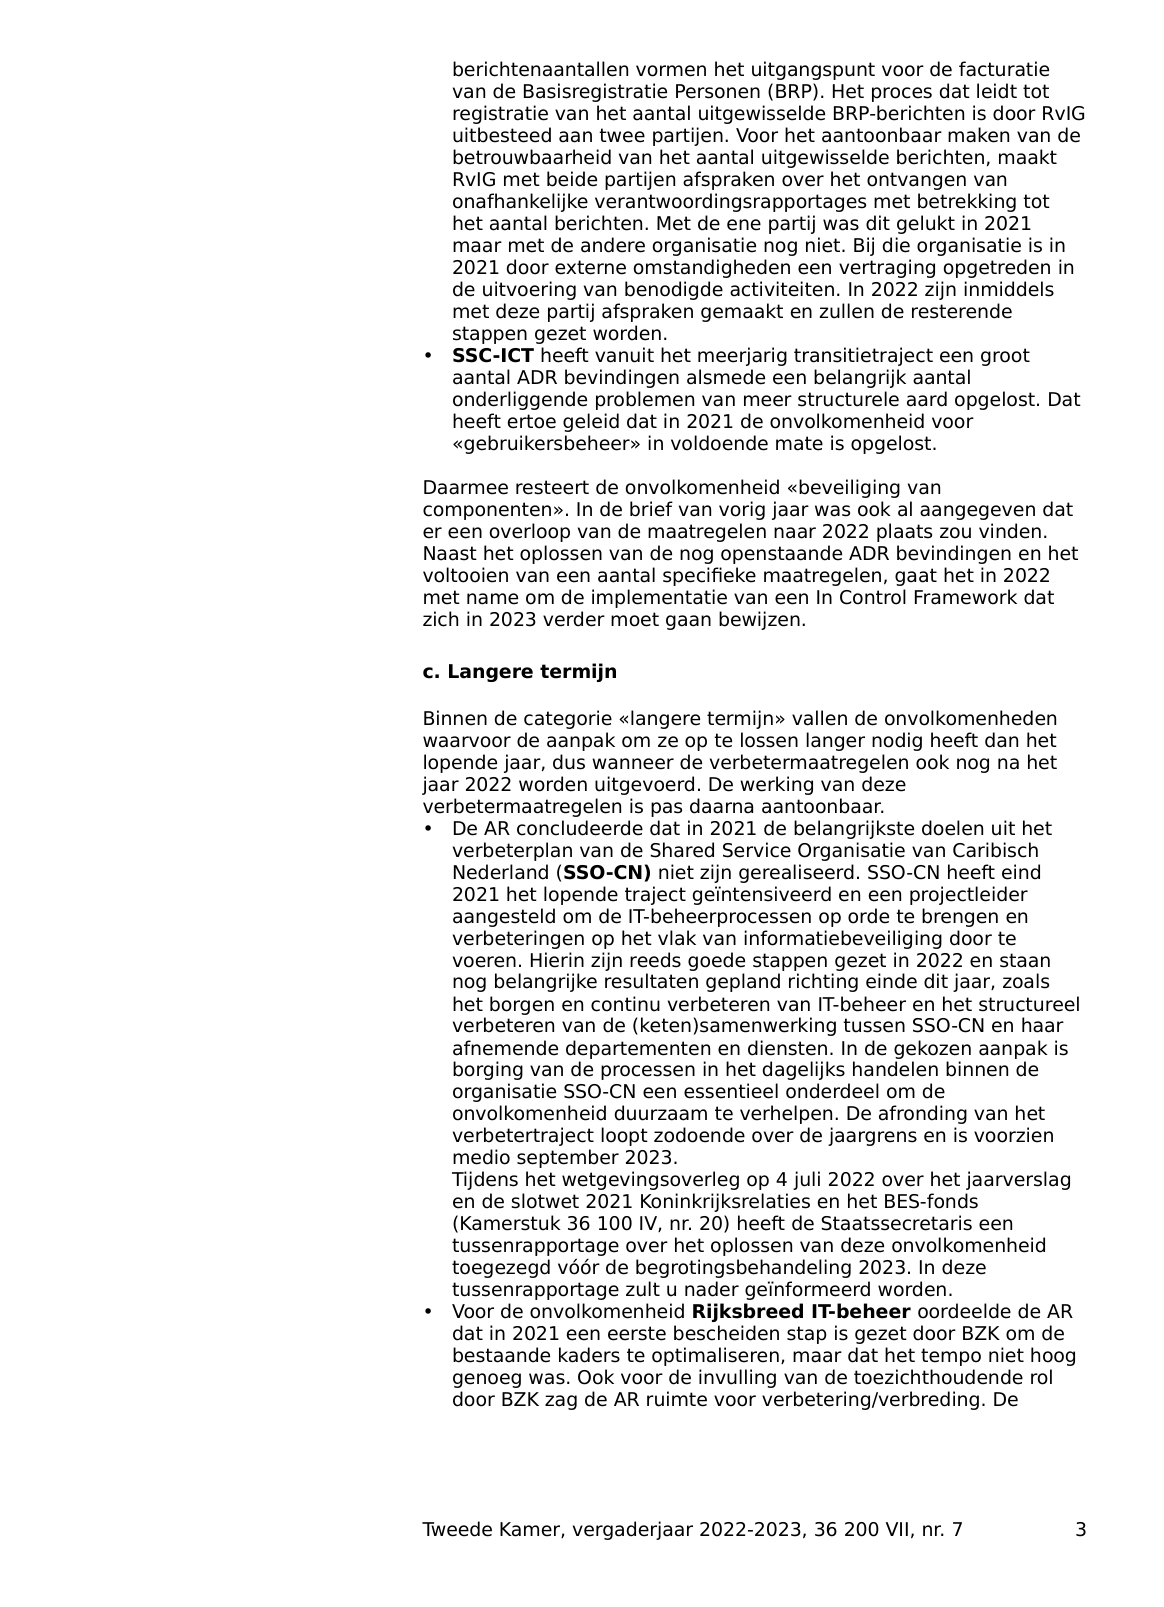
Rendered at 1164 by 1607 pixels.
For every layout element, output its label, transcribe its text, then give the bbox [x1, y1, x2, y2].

text Binnen de categorie «langere termijn» vallen de onvolkomenheden waarvoor de aanpak om ze op te lossen langer nodig heeft dan het lopende jaar, dus wanneer de verbetermaatregelen ook nog na het jaar 2022 worden uitgevoerd. De werking van deze verbetermaatregelen is pas daarna aantoonbaar. [422, 708, 1087, 818]
text • Voor de onvolkomenheid Rijksbreed IT-beheer oordeelde de AR dat in 2021 een eerste bescheiden stap is gezet door BZK om de bestaande kaders te optimaliseren, maar dat het tempo niet hoog genoeg was. Ook voor de invulling van de toezichthoudende rol door BZK zag de AR ruimte voor verbetering/verbreding. De [422, 1301, 1087, 1411]
text Daarmee resteert de onvolkomenheid «beveiliging van componenten». In de brief van vorig jaar was ook al aangegeven dat er een overloop van de maatregelen naar 2022 plaats zou vinden. Naast het oplossen van de nog openstaande ADR bevindingen en het voltooien van een aantal specifieke maatregelen, gaat het in 2022 met name om de implementatie van een In Control Framework dat zich in 2023 verder moet gaan bewijzen. [422, 477, 1087, 631]
text Tijdens het wetgevingsoverleg op 4 juli 2022 over het jaarverslag en de slotwet 2021 Koninkrijksrelaties en het BES-fonds (Kamerstuk 36 100 IV, nr. 20) heeft de Staatssecretaris een tussenrapportage over het oplossen van deze onvolkomenheid toegezegd vóór de begrotingsbehandeling 2023. In deze tussenrapportage zult u nader geïnformeerd worden. [452, 1169, 1087, 1301]
subtitle c. Langere termijn [422, 661, 1087, 683]
text • SSC-ICT heeft vanuit het meerjarig transitietraject een groot aantal ADR bevindingen alsmede een belangrijk aantal onderliggende problemen van meer structurele aard opgelost. Dat heeft ertoe geleid dat in 2021 de onvolkomenheid voor «gebruikersbeheer» in voldoende mate is opgelost. [422, 345, 1087, 455]
text berichtenaantallen vormen het uitgangspunt voor de facturatie van de Basisregistratie Personen (BRP). Het proces dat leidt tot registratie van het aantal uitgewisselde BRP-berichten is door RvIG uitbesteed aan twee partijen. Voor het aantoonbaar maken van de betrouwbaarheid van het aantal uitgewisselde berichten, maakt RvIG met beide partijen afspraken over het ontvangen van onafhankelijke verantwoordingsrapportages met betrekking tot het aantal berichten. Met de ene partij was dit gelukt in 2021 maar met de andere organisatie nog niet. Bij die organisatie is in 2021 door externe omstandigheden een vertraging opgetreden in de uitvoering van benodigde activiteiten. In 2022 zijn inmiddels met deze partij afspraken gemaakt en zullen de resterende stappen gezet worden. [422, 59, 1087, 345]
text • De AR concludeerde dat in 2021 de belangrijkste doelen uit het verbeterplan van de Shared Service Organisatie van Caribisch Nederland (SSO-CN) niet zijn gerealiseerd. SSO-CN heeft eind 2021 het lopende traject geïntensiveerd en een projectleider aangesteld om de IT-beheerprocessen op orde te brengen en verbeteringen op het vlak van informatiebeveiliging door te voeren. Hierin zijn reeds goede stappen gezet in 2022 en staan nog belangrijke resultaten gepland richting einde dit jaar, zoals het borgen en continu verbeteren van IT-beheer en het structureel verbeteren van de (keten)samenwerking tussen SSO-CN en haar afnemende departementen en diensten. In de gekozen aanpak is borging van de processen in het dagelijks handelen binnen de organisatie SSO-CN een essentieel onderdeel om de onvolkomenheid duurzaam te verhelpen. De afronding van het verbetertraject loopt zodoende over de jaargrens en is voorzien medio september 2023. [422, 818, 1087, 1169]
